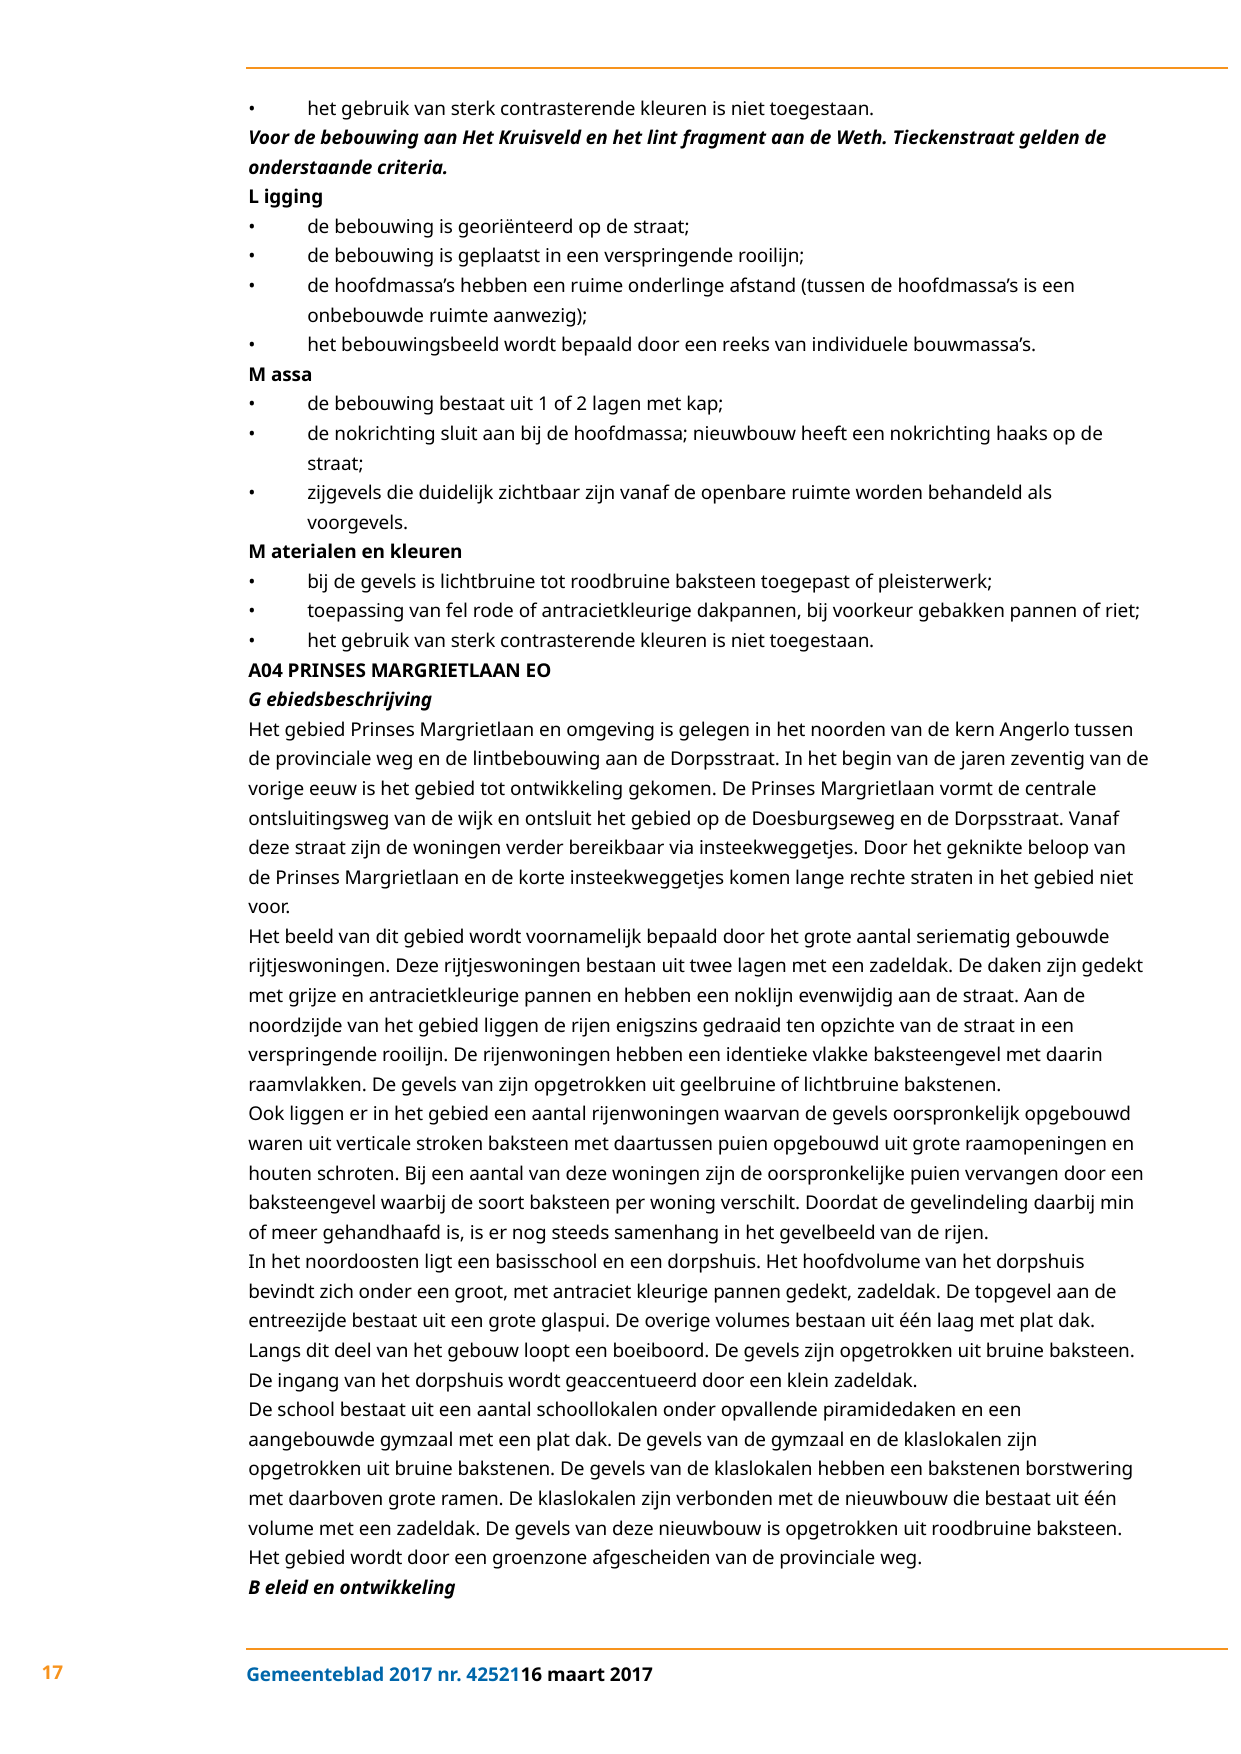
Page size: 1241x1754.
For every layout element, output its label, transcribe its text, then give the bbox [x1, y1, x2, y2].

list de bebouwing is geplaatst in een verspringende rooilijn; [248, 243, 1152, 268]
list het bebouwingsbeeld wordt bepaald door een reeks van individuele bouwmassa’s. [248, 331, 1152, 357]
text Het gebied Prinses Margrietlaan en omgeving is gelegen in het noorden van de kern Angerlo tussen de provinciale weg en de lintbebouwing aan de Dorpsstraat. In het begin van de jaren zeventig van de vorige eeuw is het gebied tot ontwikkeling gekomen. De Prinses Margrietlaan vormt de centrale ontsluitingsweg van de wijk en ontsluit het gebied op de Doesburgseweg en de Dorpsstraat. Vanaf deze straat zijn de woningen verder bereikbaar via insteekweggetjes. Door het geknikte beloop van de Prinses Margrietlaan en de korte insteekweggetjes komen lange rechte straten in het gebied niet voor. [248, 716, 1152, 919]
text A04 PRINSES MARGRIETLAAN EO [248, 657, 1152, 683]
text De school bestaat uit een aantal schoollokalen onder opvallende piramidedaken en een aangebouwde gymzaal met een plat dak. De gevels van de gymzaal en de klaslokalen zijn opgetrokken uit bruine bakstenen. De gevels van de klaslokalen hebben een bakstenen borstwering met daarboven grote ramen. De klaslokalen zijn verbonden met de nieuwbouw die bestaat uit één volume met een zadeldak. De gevels van deze nieuwbouw is opgetrokken uit roodbruine baksteen. Het gebied wordt door een groenzone afgescheiden van de provinciale weg. [248, 1396, 1152, 1570]
list de bebouwing bestaat uit 1 of 2 lagen met kap; [248, 391, 1152, 416]
text Het beeld van dit gebied wordt voornamelijk bepaald door het grote aantal seriematig gebouwde rijtjeswoningen. Deze rijtjeswoningen bestaan uit twee lagen met een zadeldak. De daken zijn gedekt met grijze en antracietkleurige pannen en hebben een noklijn evenwijdig aan de straat. Aan de noordzijde van het gebied liggen de rijen enigszins gedraaid ten opzichte van de straat in een verspringende rooilijn. De rijenwoningen hebben een identieke vlakke baksteengevel met daarin raamvlakken. De gevels van zijn opgetrokken uit geelbruine of lichtbruine bakstenen. [248, 923, 1152, 1097]
list zijgevels die duidelijk zichtbaar zijn vanaf de openbare ruimte worden behandeld als voorgevels. [248, 479, 1152, 535]
text G ebiedsbeschrijving [248, 686, 1152, 712]
list de nokrichting sluit aan bij de hoofdmassa; nieuwbouw heeft een nokrichting haaks op de straat; [248, 420, 1152, 476]
text M aterialen en kleuren [248, 538, 1152, 564]
list bij de gevels is lichtbruine tot roodbruine baksteen toegepast of pleisterwerk; [248, 568, 1152, 594]
text In het noordoosten ligt een basisschool en een dorpshuis. Het hoofdvolume van het dorpshuis bevindt zich onder een groot, met antraciet kleurige pannen gedekt, zadeldak. De topgevel aan de entreezijde bestaat uit een grote glaspui. De overige volumes bestaan uit één laag met plat dak. Langs dit deel van het gebouw loopt een boeiboord. De gevels zijn opgetrokken uit bruine baksteen. De ingang van het dorpshuis wordt geaccentueerd door een klein zadeldak. [248, 1248, 1152, 1393]
picture [41, 47, 231, 172]
list het gebruik van sterk contrasterende kleuren is niet toegestaan. [248, 95, 1152, 121]
list het gebruik van sterk contrasterende kleuren is niet toegestaan. [248, 627, 1152, 653]
list toepassing van fel rode of antracietkleurige dakpannen, bij voorkeur gebakken pannen of riet; [248, 598, 1152, 623]
list de hoofdmassa’s hebben een ruime onderlinge afstand (tussen de hoofdmassa’s is een onbebouwde ruimte aanwezig); [248, 272, 1152, 328]
list de bebouwing is georiënteerd op de straat; [248, 213, 1152, 239]
text L igging [248, 183, 1152, 209]
text B eleid en ontwikkeling [248, 1574, 1152, 1600]
text Voor de bebouwing aan Het Kruisveld en het lint fragment aan de Weth. Tieckenstraat gelden de onderstaande criteria. [248, 124, 1152, 180]
text Ook liggen er in het gebied een aantal rijenwoningen waarvan de gevels oorspronkelijk opgebouwd waren uit verticale stroken baksteen met daartussen puien opgebouwd uit grote raamopeningen en houten schroten. Bij een aantal van deze woningen zijn de oorspronkelijke puien vervangen door een baksteengevel waarbij de soort baksteen per woning verschilt. Doordat de gevelindeling daarbij min of meer gehandhaafd is, is er nog steeds samenhang in het gevelbeeld van de rijen. [248, 1101, 1152, 1245]
text M assa [248, 361, 1152, 387]
